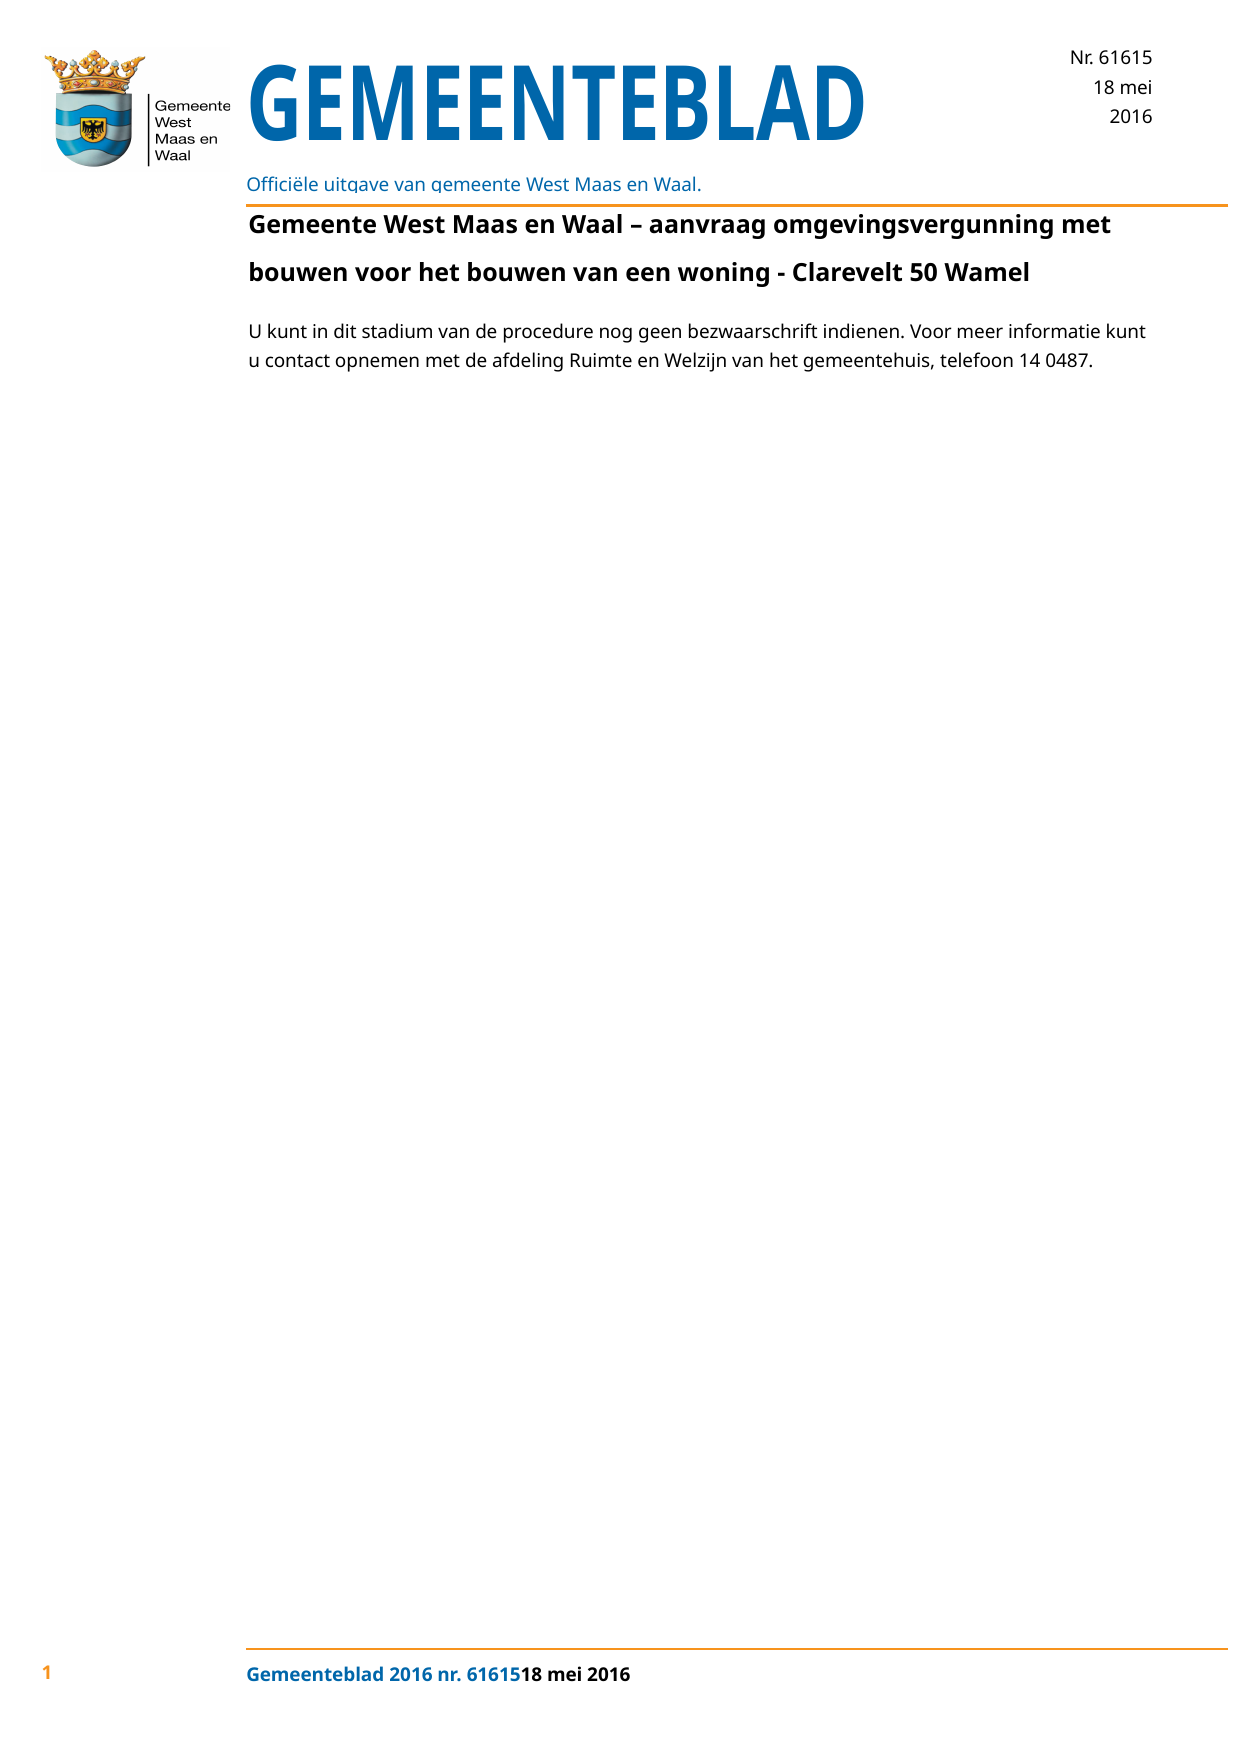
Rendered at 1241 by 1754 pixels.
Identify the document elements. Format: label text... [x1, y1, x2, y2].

text U kunt in dit stadium van de procedure nog geen bezwaarschrift indienen. Voor meer informatie kunt u contact opnemen met de afdeling Ruimte en Welzijn van het gemeentehuis, telefoon 14 0487. [248, 318, 1152, 373]
picture [41, 47, 231, 172]
text Gemeente West Maas en Waal – aanvraag omgevingsvergunning met bouwen voor het bouwen van een woning - Clarevelt 50 Wamel [248, 207, 1152, 288]
